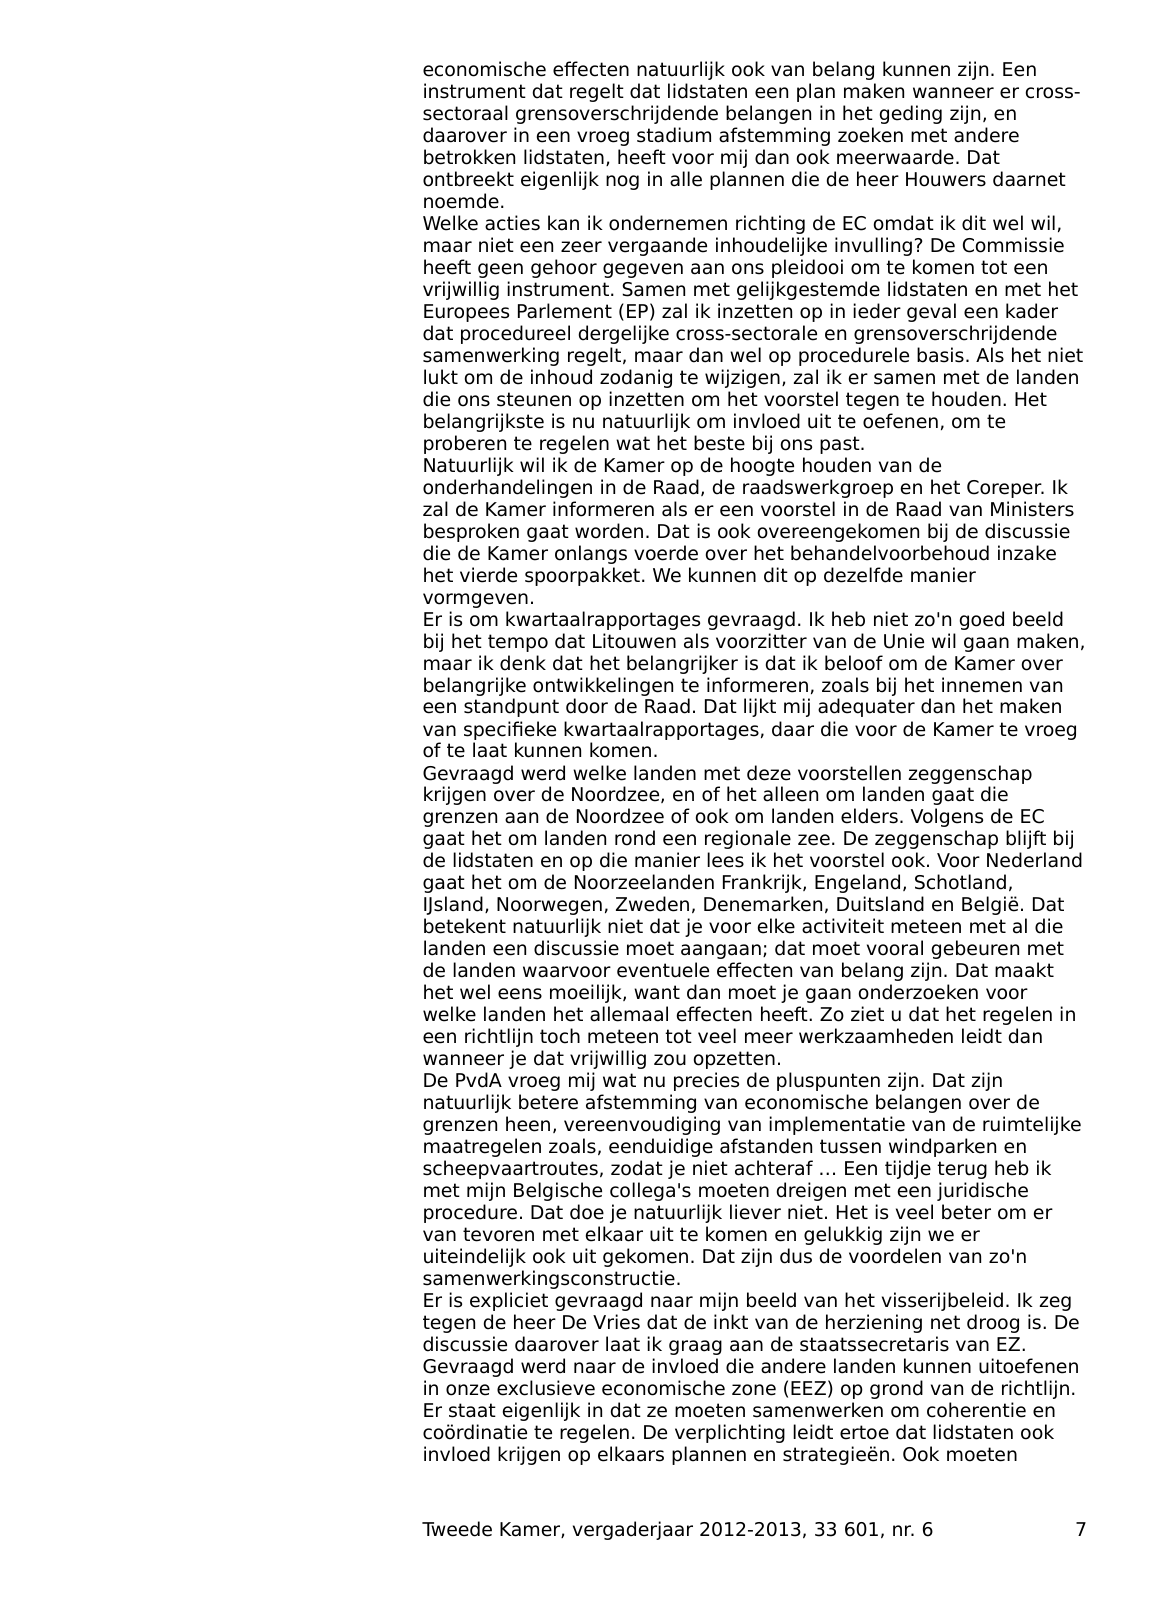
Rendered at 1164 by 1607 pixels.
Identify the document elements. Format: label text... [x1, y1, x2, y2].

text Er is expliciet gevraagd naar mijn beeld van het visserijbeleid. Ik zeg tegen de heer De Vries dat de inkt van de herziening net droog is. De discussie daarover laat ik graag aan de staatssecretaris van EZ. [422, 1290, 1087, 1356]
text Er is om kwartaalrapportages gevraagd. Ik heb niet zo'n goed beeld bij het tempo dat Litouwen als voorzitter van de Unie wil gaan maken, maar ik denk dat het belangrijker is dat ik beloof om de Kamer over belangrijke ontwikkelingen te informeren, zoals bij het innemen van een standpunt door de Raad. Dat lijkt mij adequater dan het maken van specifieke kwartaalrapportages, daar die voor de Kamer te vroeg of te laat kunnen komen. [422, 608, 1087, 762]
text Gevraagd werd welke landen met deze voorstellen zeggenschap krijgen over de Noordzee, en of het alleen om landen gaat die grenzen aan de Noordzee of ook om landen elders. Volgens de EC gaat het om landen rond een regionale zee. De zeggenschap blijft bij de lidstaten en op die manier lees ik het voorstel ook. Voor Nederland gaat het om de Noorzeelanden Frankrijk, Engeland, Schotland, IJsland, Noorwegen, Zweden, Denemarken, Duitsland en België. Dat betekent natuurlijk niet dat je voor elke activiteit meteen met al die landen een discussie moet aangaan; dat moet vooral gebeuren met de landen waarvoor eventuele effecten van belang zijn. Dat maakt het wel eens moeilijk, want dan moet je gaan onderzoeken voor welke landen het allemaal effecten heeft. Zo ziet u dat het regelen in een richtlijn toch meteen tot veel meer werkzaamheden leidt dan wanneer je dat vrijwillig zou opzetten. [422, 762, 1087, 1070]
text Gevraagd werd naar de invloed die andere landen kunnen uitoefenen in onze exclusieve economische zone (EEZ) op grond van de richtlijn. Er staat eigenlijk in dat ze moeten samenwerken om coherentie en coördinatie te regelen. De verplichting leidt ertoe dat lidstaten ook invloed krijgen op elkaars plannen en strategieën. Ook moeten [422, 1356, 1087, 1466]
text Natuurlijk wil ik de Kamer op de hoogte houden van de onderhandelingen in de Raad, de raadswerkgroep en het Coreper. Ik zal de Kamer informeren als er een voorstel in de Raad van Ministers besproken gaat worden. Dat is ook overeengekomen bij de discussie die de Kamer onlangs voerde over het behandelvoorbehoud inzake het vierde spoorpakket. We kunnen dit op dezelfde manier vormgeven. [422, 455, 1087, 608]
text De PvdA vroeg mij wat nu precies de pluspunten zijn. Dat zijn natuurlijk betere afstemming van economische belangen over de grenzen heen, vereenvoudiging van implementatie van de ruimtelijke maatregelen zoals, eenduidige afstanden tussen windparken en scheepvaartroutes, zodat je niet achteraf … Een tijdje terug heb ik met mijn Belgische collega's moeten dreigen met een juridische procedure. Dat doe je natuurlijk liever niet. Het is veel beter om er van tevoren met elkaar uit te komen en gelukkig zijn we er uiteindelijk ook uit gekomen. Dat zijn dus de voordelen van zo'n samenwerkingsconstructie. [422, 1070, 1087, 1290]
text Welke acties kan ik ondernemen richting de EC omdat ik dit wel wil, maar niet een zeer vergaande inhoudelijke invulling? De Commissie heeft geen gehoor gegeven aan ons pleidooi om te komen tot een vrijwillig instrument. Samen met gelijkgestemde lidstaten en met het Europees Parlement (EP) zal ik inzetten op in ieder geval een kader dat procedureel dergelijke cross-sectorale en grensoverschrijdende samenwerking regelt, maar dan wel op procedurele basis. Als het niet lukt om de inhoud zodanig te wijzigen, zal ik er samen met de landen die ons steunen op inzetten om het voorstel tegen te houden. Het belangrijkste is nu natuurlijk om invloed uit te oefenen, om te proberen te regelen wat het beste bij ons past. [422, 213, 1087, 455]
text economische effecten natuurlijk ook van belang kunnen zijn. Een instrument dat regelt dat lidstaten een plan maken wanneer er cross-sectoraal grensoverschrijdende belangen in het geding zijn, en daarover in een vroeg stadium afstemming zoeken met andere betrokken lidstaten, heeft voor mij dan ook meerwaarde. Dat ontbreekt eigenlijk nog in alle plannen die de heer Houwers daarnet noemde. [422, 59, 1087, 213]
